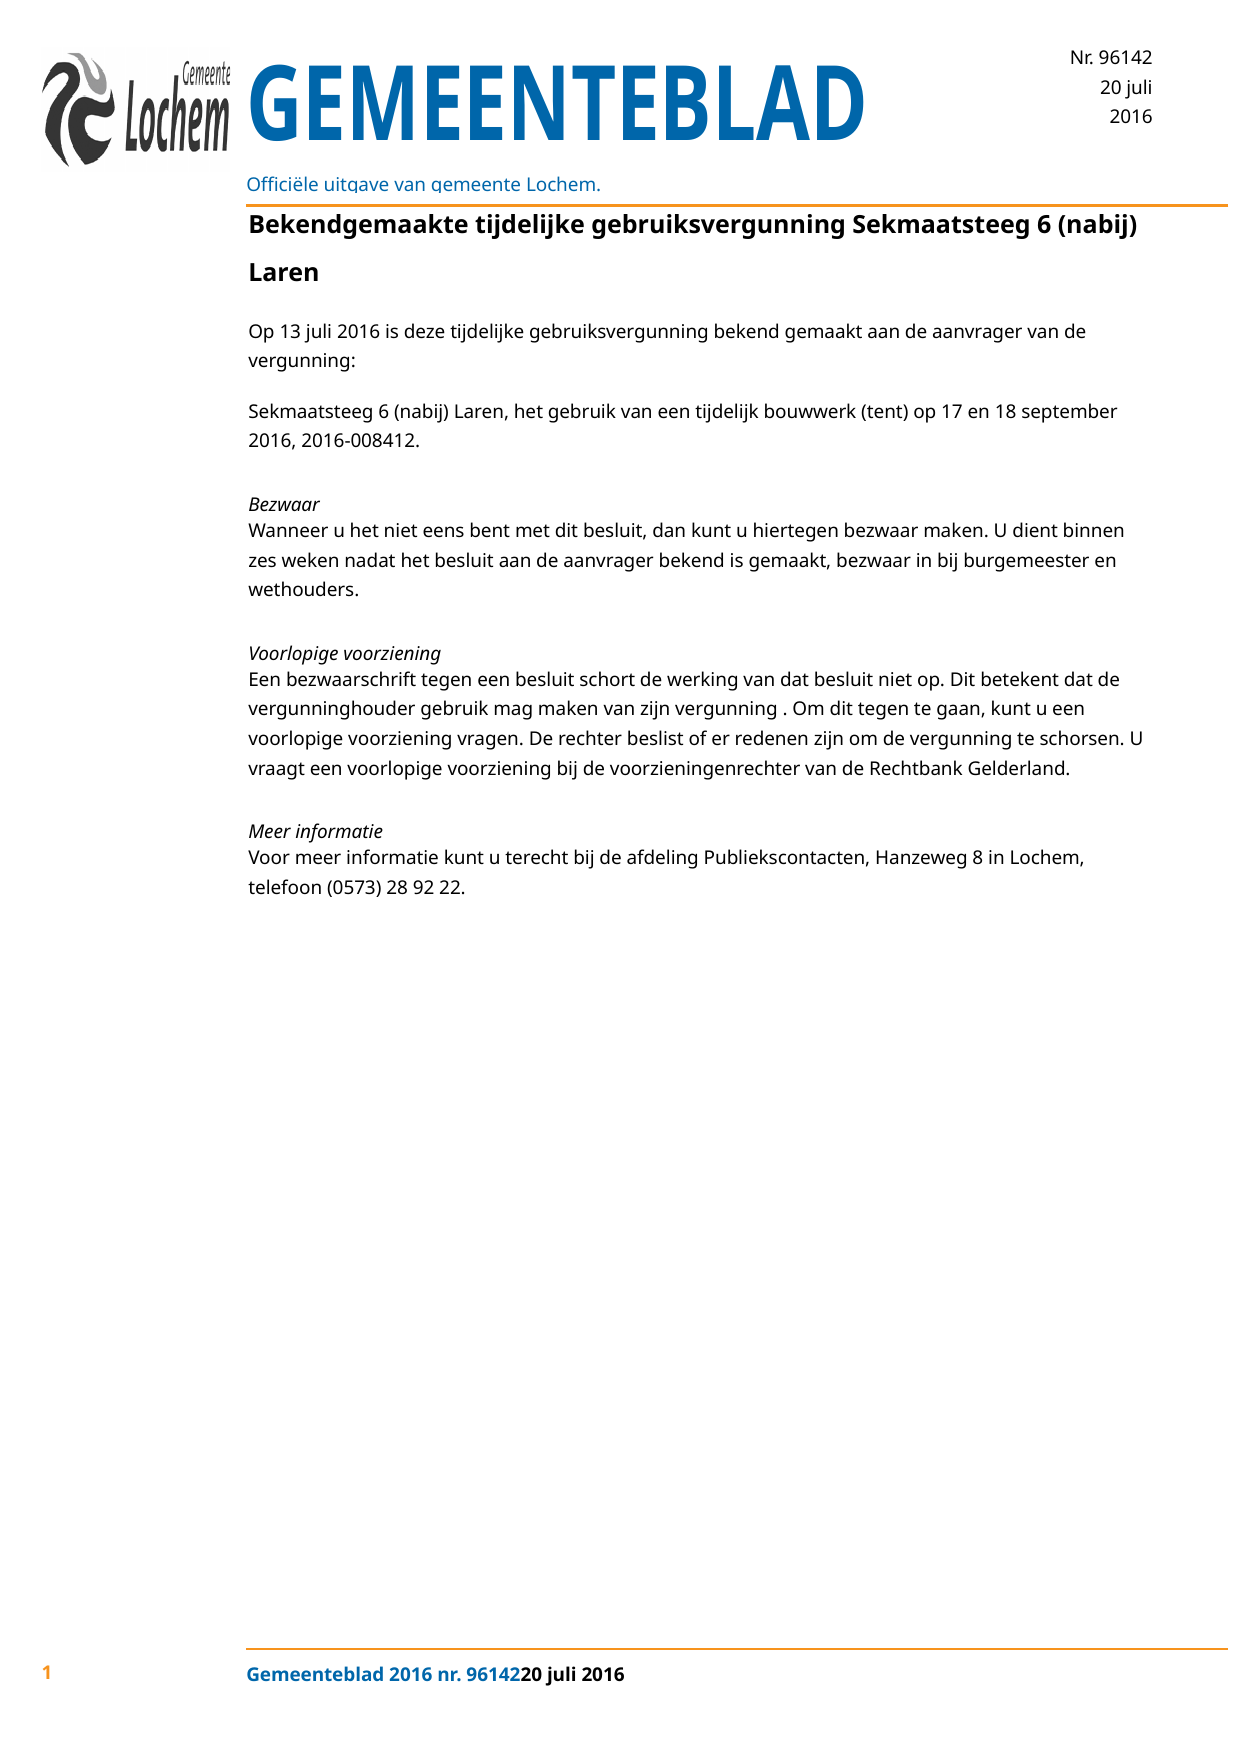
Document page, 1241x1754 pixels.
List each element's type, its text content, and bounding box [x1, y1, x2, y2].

text Bezwaar [248, 491, 1152, 517]
text Voor meer informatie kunt u terecht bij de afdeling Publiekscontacten, Hanzeweg 8 in Lochem, telefoon (0573) 28 92 22. [248, 844, 1152, 900]
text Een bezwaarschrift tegen een besluit schort de werking van dat besluit niet op. Dit betekent dat de vergunninghouder gebruik mag maken van zijn vergunning . Om dit tegen te gaan, kunt u een voorlopige voorziening vragen. De rechter beslist of er redenen zijn om de vergunning te schorsen. U vraagt een voorlopige voorziening bij de voorzieningenrechter van de Rechtbank Gelderland. [248, 666, 1152, 781]
text Sekmaatsteeg 6 (nabij) Laren, het gebruik van een tijdelijk bouwwerk (tent) op 17 en 18 september 2016, 2016-008412. [248, 398, 1152, 453]
text Op 13 juli 2016 is deze tijdelijke gebruiksvergunning bekend gemaakt aan de aanvrager van de vergunning: [248, 318, 1152, 373]
picture [41, 47, 231, 172]
text Bekendgemaakte tijdelijke gebruiksvergunning Sekmaatsteeg 6 (nabij) Laren [248, 207, 1152, 288]
text Wanneer u het niet eens bent met dit besluit, dan kunt u hiertegen bezwaar maken. U dient binnen zes weken nadat het besluit aan de aanvrager bekend is gemaakt, bezwaar in bij burgemeester en wethouders. [248, 517, 1152, 602]
text Meer informatie [248, 819, 1152, 844]
text Voorlopige voorziening [248, 640, 1152, 666]
